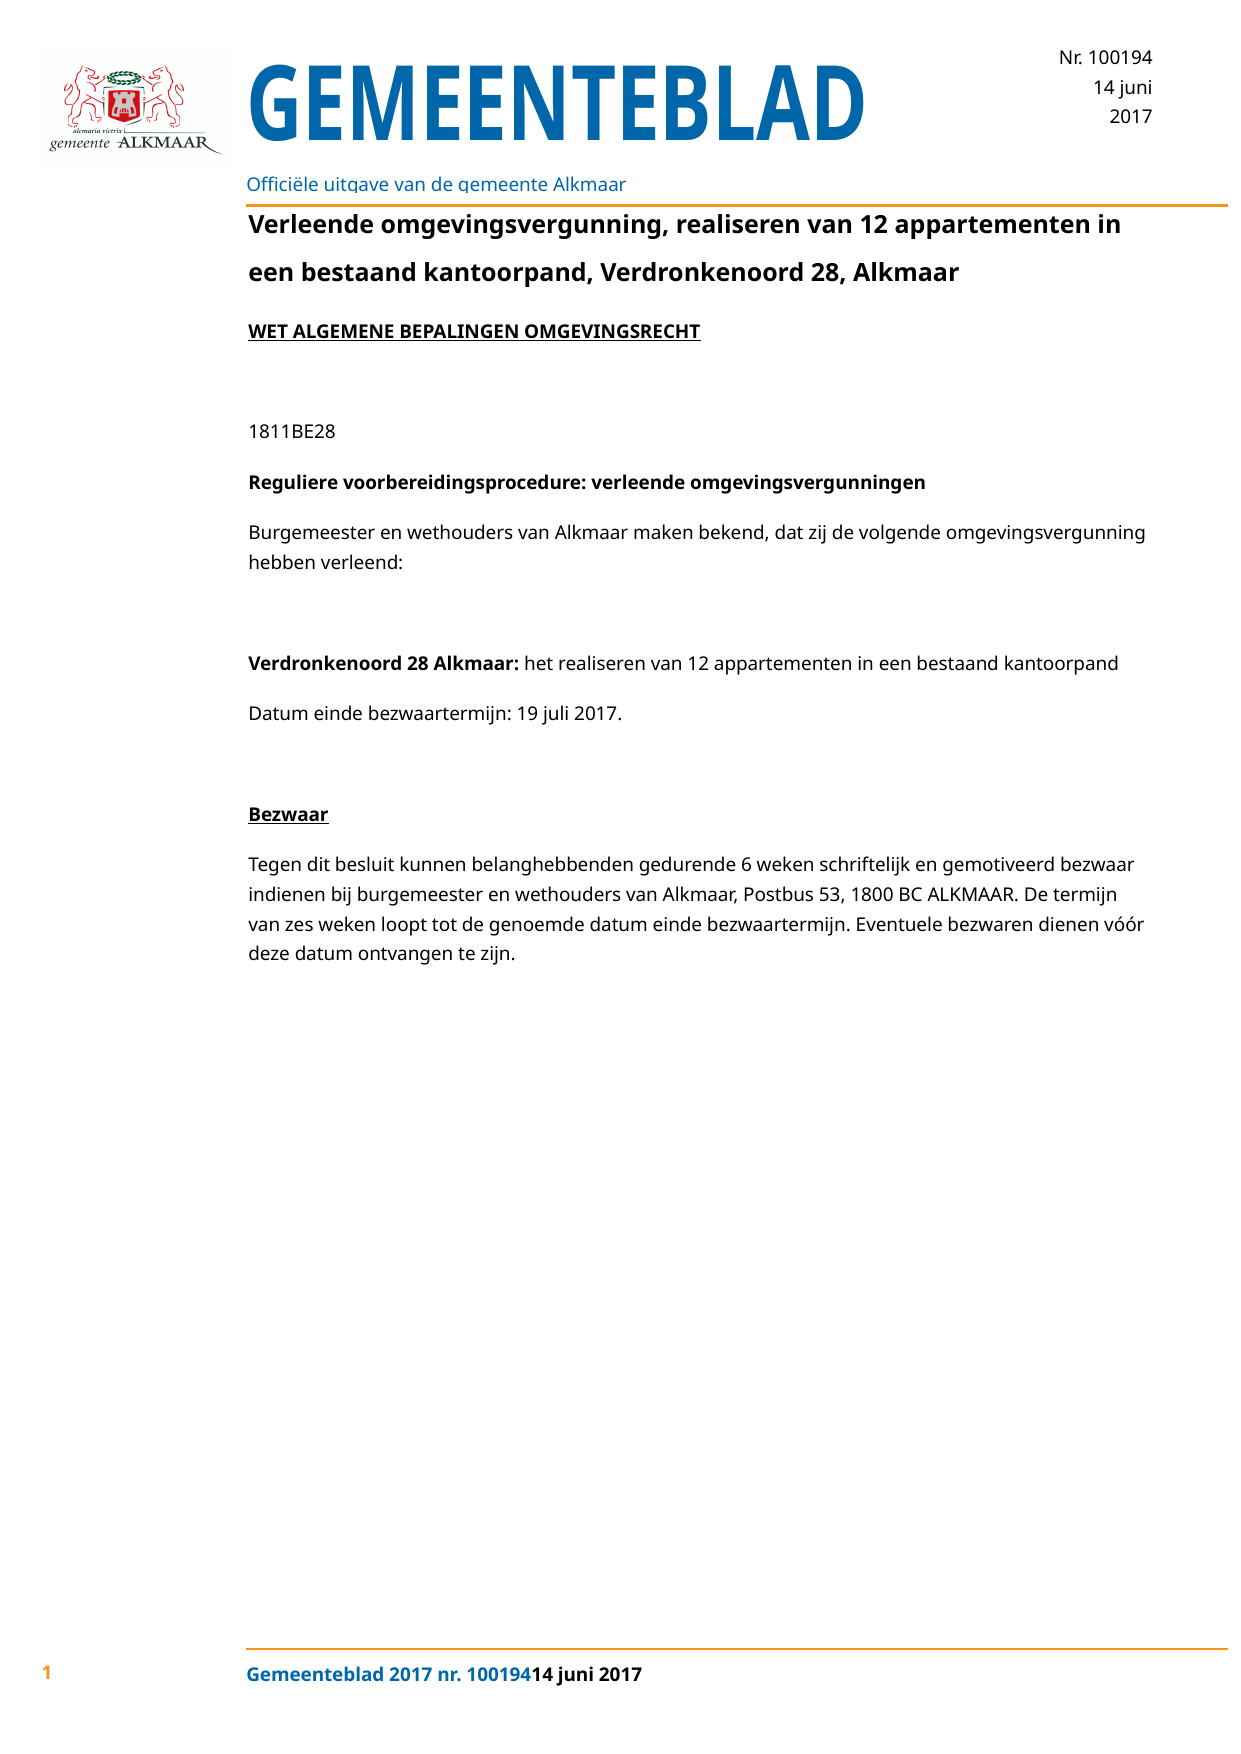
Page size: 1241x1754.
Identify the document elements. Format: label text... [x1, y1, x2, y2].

text Tegen dit besluit kunnen belanghebbenden gedurende 6 weken schriftelijk en gemotiveerd bezwaar indienen bij burgemeester en wethouders van Alkmaar, Postbus 53, 1800 BC ALKMAAR. De termijn van zes weken loopt tot de genoemde datum einde bezwaartermijn. Eventuele bezwaren dienen vóór deze datum ontvangen te zijn. [248, 852, 1152, 966]
text Datum einde bezwaartermijn: 19 juli 2017. [248, 700, 1152, 726]
text 1811BE28 [248, 419, 1152, 444]
text Reguliere voorbereidingsprocedure: verleende omgevingsvergunningen [248, 469, 1152, 495]
text Verdronkenoord 28 Alkmaar: het realiseren van 12 appartementen in een bestaand kantoorpand [248, 650, 1152, 676]
picture [41, 47, 231, 172]
text WET ALGEMENE BEPALINGEN OMGEVINGSRECHT [248, 318, 1152, 344]
text Verleende omgevingsvergunning, realiseren van 12 appartementen in een bestaand kantoorpand, Verdronkenoord 28, Alkmaar [248, 207, 1152, 288]
text Burgemeester en wethouders van Alkmaar maken bekend, dat zij de volgende omgevingsvergunning hebben verleend: [248, 519, 1152, 575]
text Bezwaar [248, 801, 1152, 827]
